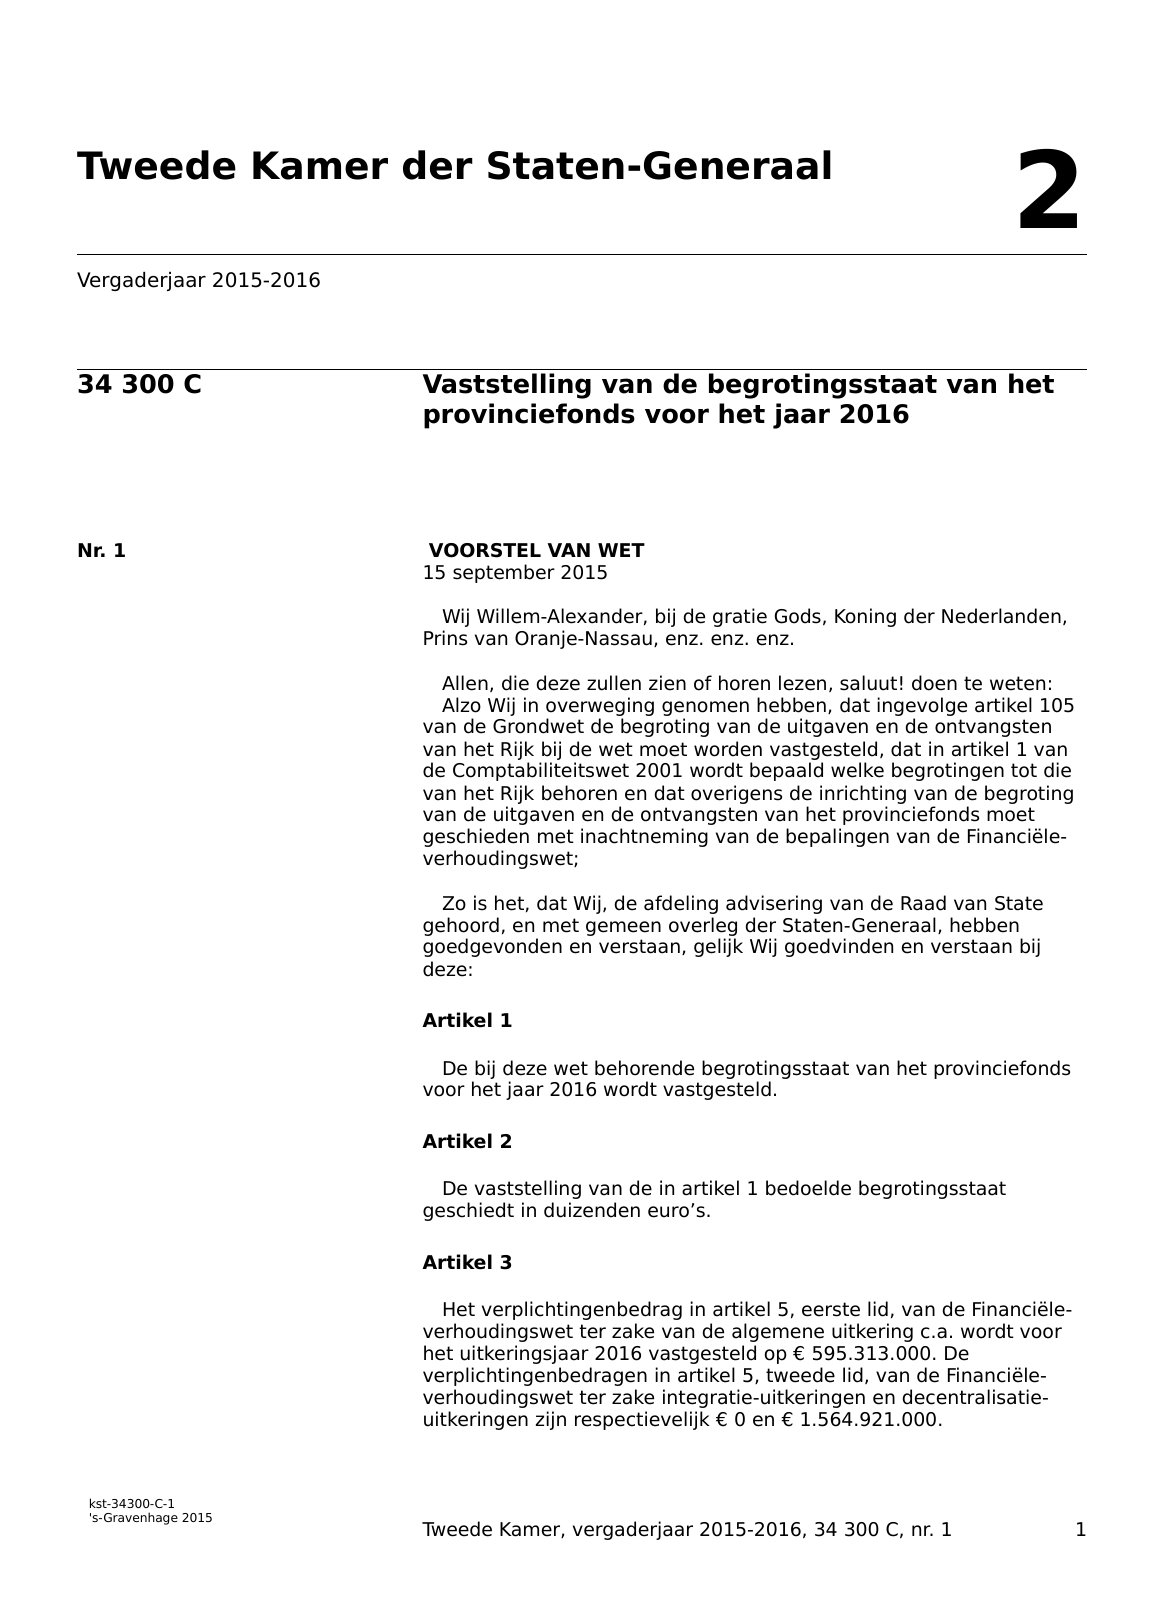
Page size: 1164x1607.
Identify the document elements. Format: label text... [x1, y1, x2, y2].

table_header Tweede Kamer der Staten-Generaal [77, 130, 886, 254]
subtitle Artikel 3 [422, 1252, 1087, 1274]
table_cell Vergaderjaar 2015-2016 [77, 255, 1087, 369]
text Wij Willem-Alexander, bij de gratie Gods, Koning der Nederlanden, Prins van Oranje-Nassau, enz. enz. enz. [422, 606, 1087, 650]
subtitle Artikel 1 [422, 1010, 1087, 1032]
text Het verplichtingenbedrag in artikel 5, eerste lid, van de Financiële-verhoudingswet ter zake van de algemene uitkering c.a. wordt voor het uitkeringsjaar 2016 vastgesteld op € 595.313.000. De verplichtingenbedragen in artikel 5, tweede lid, van de Financiële-verhoudingswet ter zake integratie-uitkeringen en decentralisatie-uitkeringen zijn respectievelijk € 0 en € 1.564.921.000. [422, 1299, 1087, 1431]
subtitle Artikel 2 [422, 1131, 1087, 1153]
text 15 september 2015 [422, 562, 1087, 584]
text kst-34300-C-1 [88, 1497, 323, 1511]
text Alzo Wij in overweging genomen hebben, dat ingevolge artikel 105 van de Grondwet de begroting van de uitgaven en de ontvangsten van het Rijk bij de wet moet worden vastgesteld, dat in artikel 1 van de Comptabiliteitswet 2001 wordt bepaald welke begrotingen tot die van het Rijk behoren en dat overigens de inrichting van de begroting van de uitgaven en de ontvangsten van het provinciefonds moet geschieden met inachtneming van de bepalingen van de Financiële-verhoudingswet; [422, 694, 1087, 870]
subtitle Nr. 1 VOORSTEL VAN WET [77, 540, 1087, 562]
table_header 2 [886, 130, 1087, 254]
text Allen, die deze zullen zien of horen lezen, saluut! doen te weten: [422, 672, 1087, 694]
text 's-Gravenhage 2015 [88, 1511, 323, 1525]
text De vaststelling van de in artikel 1 bedoelde begrotingsstaat geschiedt in duizenden euro’s. [422, 1178, 1087, 1222]
text De bij deze wet behorende begrotingsstaat van het provinciefonds voor het jaar 2016 wordt vastgesteld. [422, 1057, 1087, 1101]
text Zo is het, dat Wij, de afdeling advisering van de Raad van State gehoord, en met gemeen overleg der Staten-Generaal, hebben goedgevonden en verstaan, gelijk Wij goedvinden en verstaan bij deze: [422, 892, 1087, 980]
subtitle 34 300 C Vaststelling van de begrotingsstaat van het provinciefonds voor het jaar 2016 [77, 370, 1087, 429]
